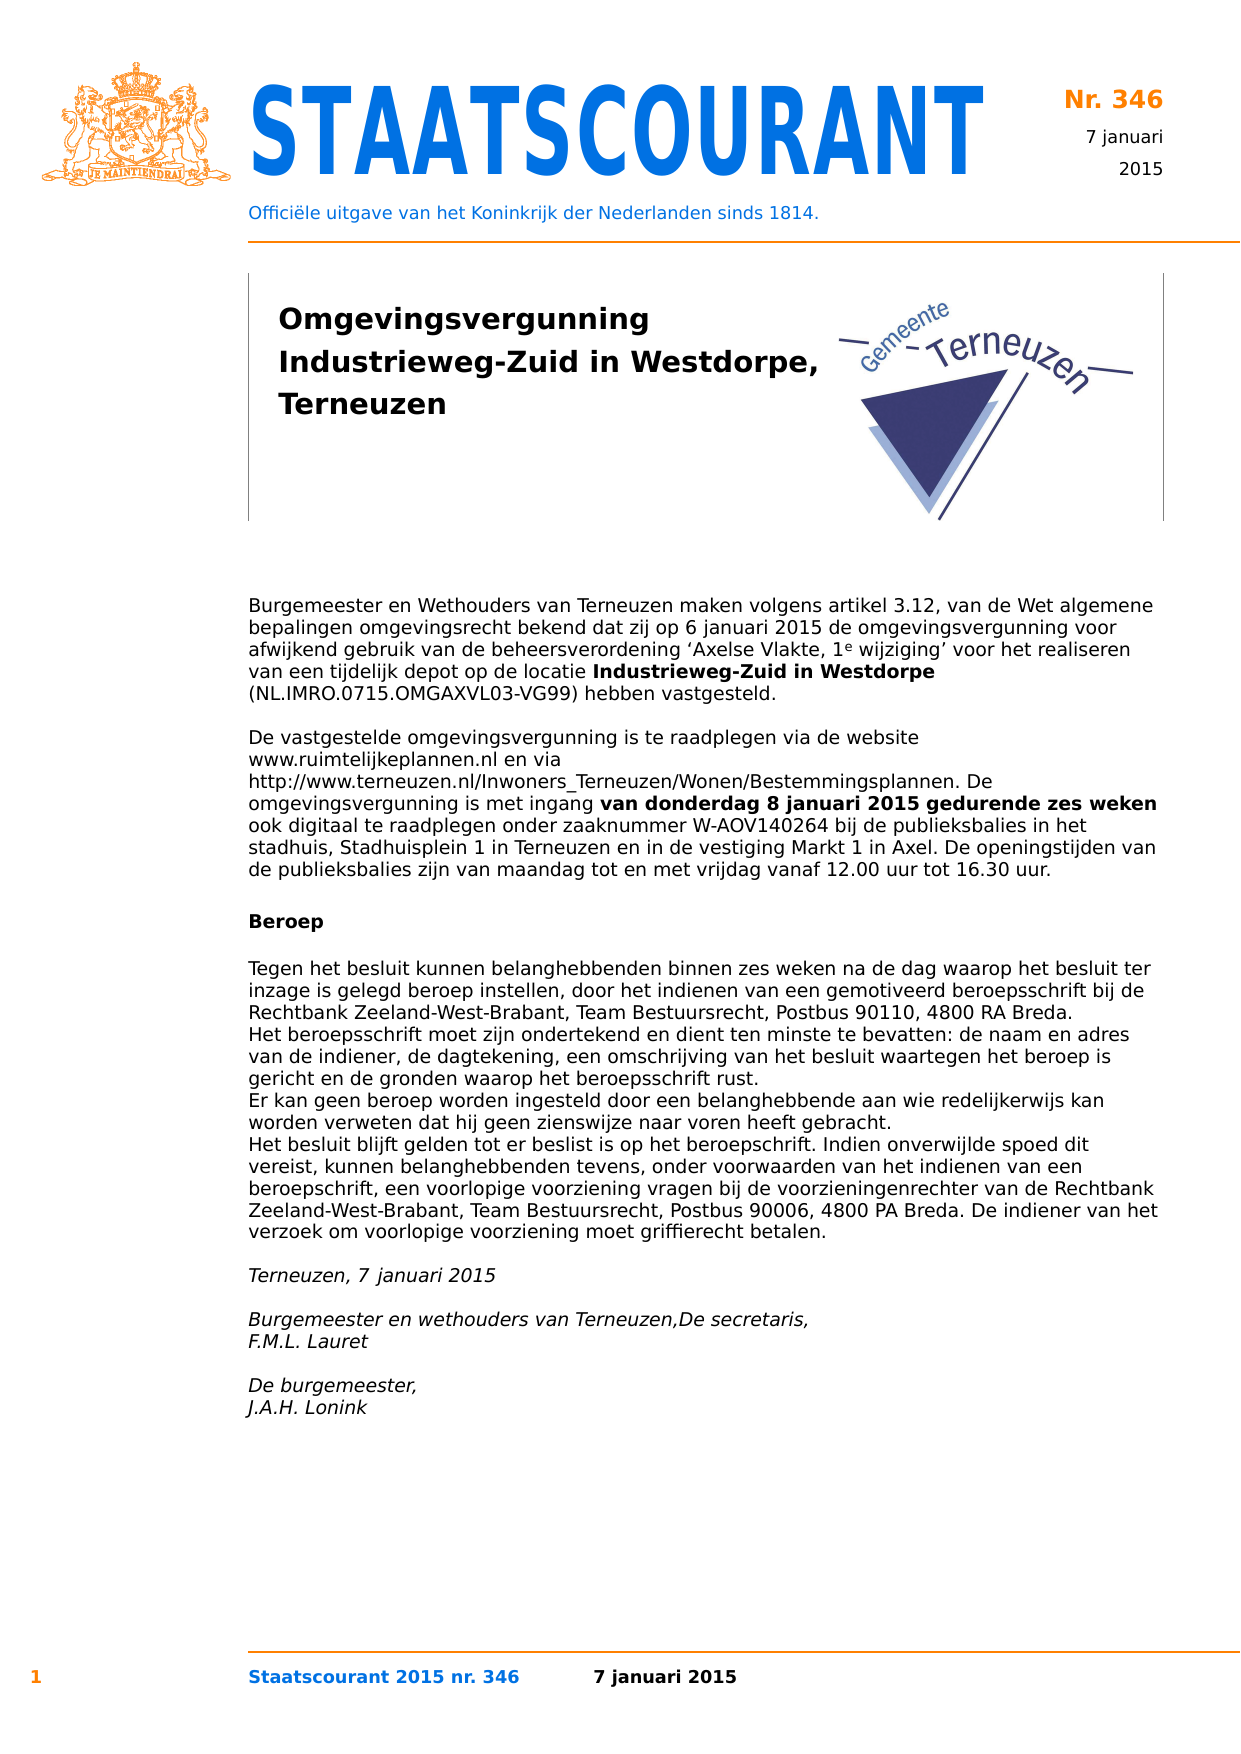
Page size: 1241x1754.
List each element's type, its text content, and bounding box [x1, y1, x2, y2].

picture [41, 62, 231, 186]
text Burgemeester en Wethouders van Terneuzen maken volgens artikel 3.12, van de Wet algemene bepalingen omgevingsrecht bekend dat zij op 6 januari 2015 de omgevingsvergunning voor afwijkend gebruik van de beheersverordening ‘Axelse Vlakte, 1e wijziging’ voor het realiseren van een tijdelijk depot op de locatie Industrieweg-Zuid in Westdorpe (NL.IMRO.0715.OMGAXVL03-VG99) hebben vastgesteld. [248, 595, 1163, 705]
subtitle Beroep [248, 911, 1163, 933]
text Er kan geen beroep worden ingesteld door een belanghebbende aan wie redelijkerwijs kan worden verweten dat hij geen zienswijze naar voren heeft gebracht. [248, 1089, 1163, 1133]
table_cell Officiële uitgave van het Koninkrijk der Nederlanden sinds 1814. [248, 203, 1240, 241]
text De burgemeester, J.A.H. Lonink [248, 1375, 1163, 1419]
table_cell 7 januari [998, 121, 1240, 153]
subtitle Omgevingsvergunning Industrieweg-Zuid in Westdorpe, Terneuzen [249, 273, 1163, 521]
text De vastgestelde omgevingsvergunning is te raadplegen via de website www.ruimtelijkeplannen.nl en via http://www.terneuzen.nl/Inwoners_Terneuzen/Wonen/Bestemmingsplannen. De omgevingsvergunning is met ingang van donderdag 8 januari 2015 gedurende zes weken ook digitaal te raadplegen onder zaaknummer W-AOV140264 bij de publieksbalies in het stadhuis, Stadhuisplein 1 in Terneuzen en in de vestiging Markt 1 in Axel. De openingstijden van de publieksbalies zijn van maandag tot en met vrijdag vanaf 12.00 uur tot 16.30 uur. [248, 727, 1163, 881]
text Burgemeester en wethouders van Terneuzen,De secretaris, F.M.L. Lauret [248, 1309, 1163, 1353]
text Tegen het besluit kunnen belanghebbenden binnen zes weken na de dag waarop het besluit ter inzage is gelegd beroep instellen, door het indienen van een gemotiveerd beroepsschrift bij de Rechtbank Zeeland-West-Brabant, Team Bestuursrecht, Postbus 90110, 4800 RA Breda. [248, 958, 1163, 1024]
table_header STAATSCOURANT [248, 62, 998, 203]
table_cell 2015 [998, 153, 1240, 203]
table_header Nr. 346 [998, 62, 1240, 121]
text Het beroepsschrift moet zijn ondertekend en dient ten minste te bevatten: de naam en adres van de indiener, de dagtekening, een omschrijving van het besluit waartegen het beroep is gericht en de gronden waarop het beroepsschrift rust. [248, 1024, 1163, 1089]
text Terneuzen, 7 januari 2015 [248, 1265, 1163, 1287]
text Het besluit blijft gelden tot er beslist is op het beroepschrift. Indien onverwijlde spoed dit vereist, kunnen belanghebbenden tevens, onder voorwaarden van het indienen van een beroepschrift, een voorlopige voorziening vragen bij de voorzieningenrechter van de Rechtbank Zeeland-West-Brabant, Team Bestuursrecht, Postbus 90006, 4800 PA Breda. De indiener van het verzoek om voorlopige voorziening moet griffierecht betalen. [248, 1133, 1163, 1243]
table_header [25, 62, 248, 241]
picture [838, 302, 1134, 521]
